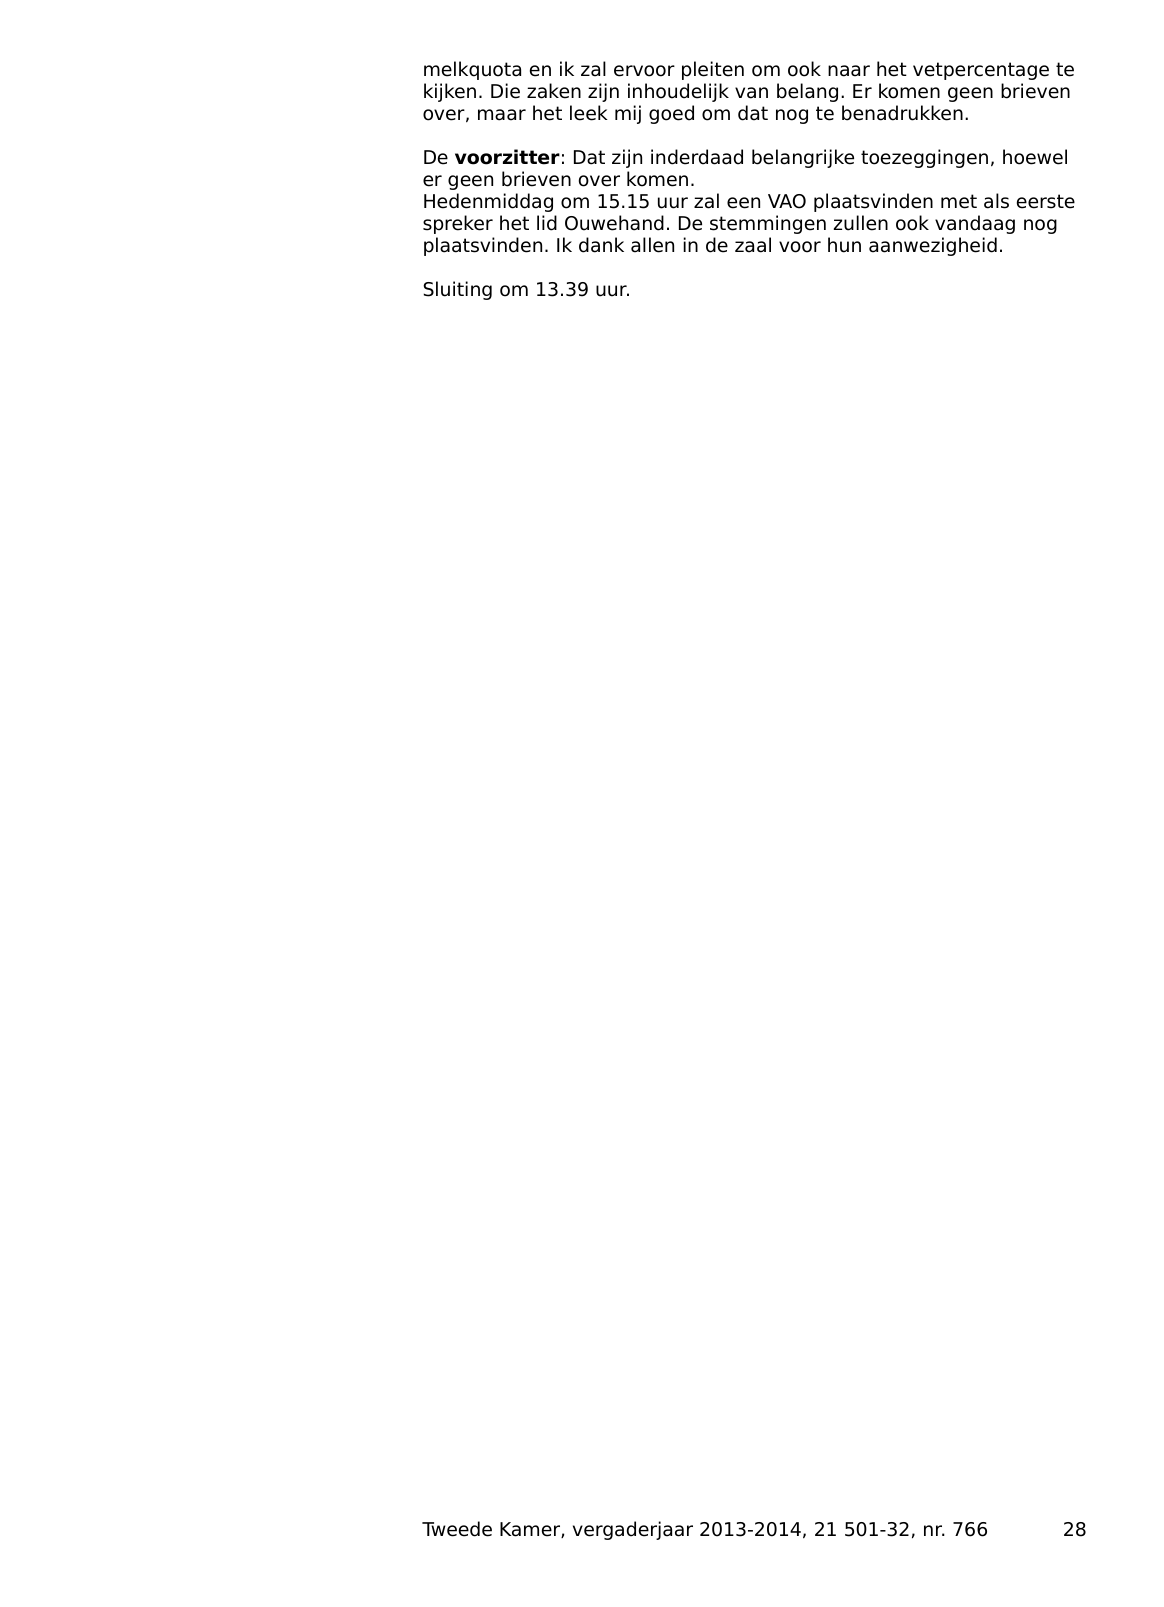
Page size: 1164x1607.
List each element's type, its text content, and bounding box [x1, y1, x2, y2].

text Sluiting om 13.39 uur. [422, 279, 1087, 301]
text De voorzitter: Dat zijn inderdaad belangrijke toezeggingen, hoewel er geen brieven over komen. [422, 147, 1087, 191]
text melkquota en ik zal ervoor pleiten om ook naar het vetpercentage te kijken. Die zaken zijn inhoudelijk van belang. Er komen geen brieven over, maar het leek mij goed om dat nog te benadrukken. [422, 59, 1087, 125]
text Hedenmiddag om 15.15 uur zal een VAO plaatsvinden met als eerste spreker het lid Ouwehand. De stemmingen zullen ook vandaag nog plaatsvinden. Ik dank allen in de zaal voor hun aanwezigheid. [422, 191, 1087, 257]
